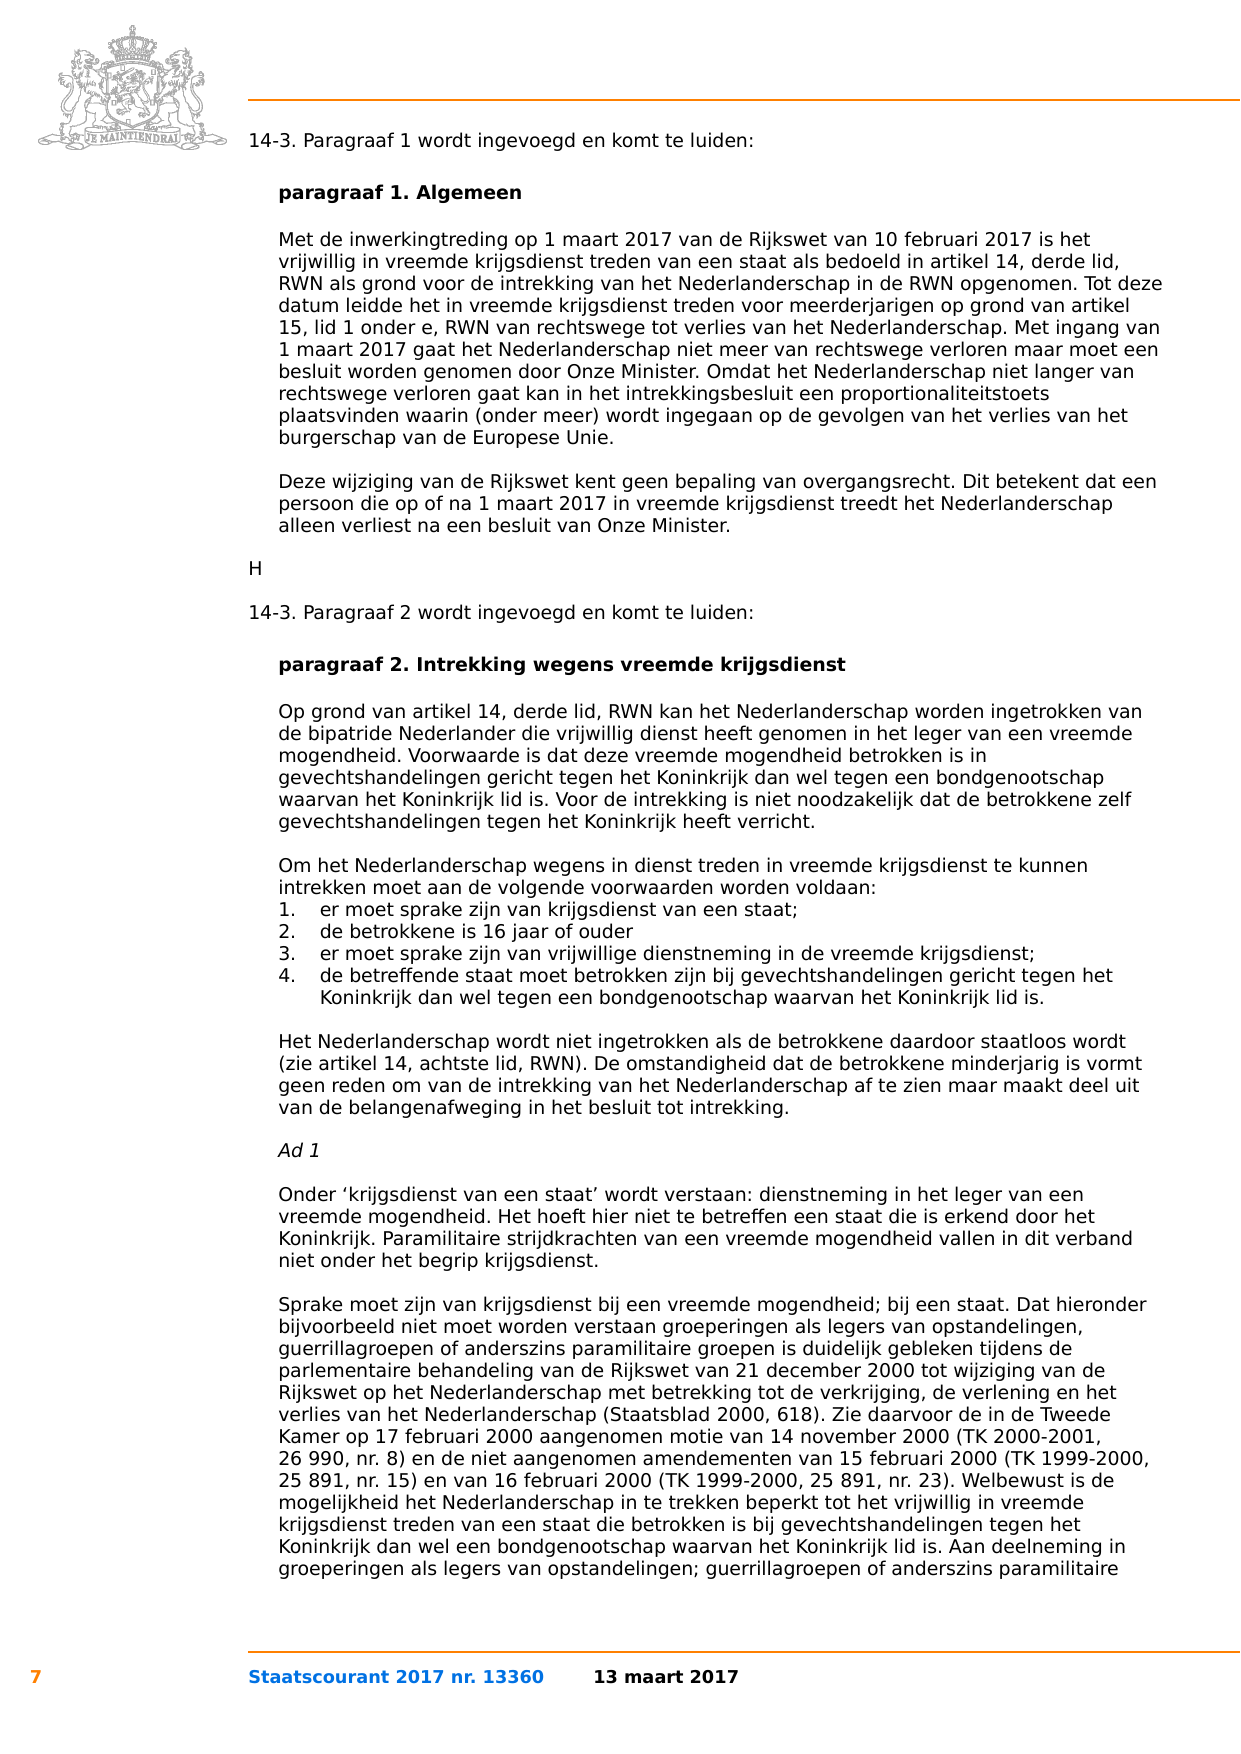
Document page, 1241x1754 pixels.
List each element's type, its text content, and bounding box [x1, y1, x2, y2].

text 14-3. Paragraaf 1 wordt ingevoegd en komt te luiden: [248, 130, 1163, 152]
text Sprake moet zijn van krijgsdienst bij een vreemde mogendheid; bij een staat. Dat hieronder bijvoorbeeld niet moet worden verstaan groeperingen als legers van opstandelingen, guerrillagroepen of anderszins paramilitaire groepen is duidelijk gebleken tijdens de parlementaire behandeling van de Rijkswet van 21 december 2000 tot wijziging van de Rijkswet op het Nederlanderschap met betrekking tot de verkrijging, de verlening en het verlies van het Nederlanderschap (Staatsblad 2000, 618). Zie daarvoor de in de Tweede Kamer op 17 februari 2000 aangenomen motie van 14 november 2000 (TK 2000-2001, 26 990, nr. 8) en de niet aangenomen amendementen van 15 februari 2000 (TK 1999-2000, 25 891, nr. 15) en van 16 februari 2000 (TK 1999-2000, 25 891, nr. 23). Welbewust is de mogelijkheid het Nederlanderschap in te trekken beperkt tot het vrijwillig in vreemde krijgsdienst treden van een staat die betrokken is bij gevechtshandelingen tegen het Koninkrijk dan wel een bondgenootschap waarvan het Koninkrijk lid is. Aan deelneming in groeperingen als legers van opstandelingen; guerrillagroepen of anderszins paramilitaire [278, 1294, 1163, 1580]
text H [248, 558, 1163, 580]
text 4. de betreffende staat moet betrokken zijn bij gevechtshandelingen gericht tegen het Koninkrijk dan wel tegen een bondgenootschap waarvan het Koninkrijk lid is. [278, 965, 1163, 1009]
picture [38, 25, 227, 150]
text Onder ‘krijgsdienst van een staat’ wordt verstaan: dienstneming in het leger van een vreemde mogendheid. Het hoeft hier niet te betreffen een staat die is erkend door het Koninkrijk. Paramilitaire strijdkrachten van een vreemde mogendheid vallen in dit verband niet onder het begrip krijgsdienst. [278, 1184, 1163, 1272]
text Om het Nederlanderschap wegens in dienst treden in vreemde krijgsdienst te kunnen intrekken moet aan de volgende voorwaarden worden voldaan: [278, 855, 1163, 899]
text 2. de betrokkene is 16 jaar of ouder [278, 921, 1163, 943]
text Op grond van artikel 14, derde lid, RWN kan het Nederlanderschap worden ingetrokken van de bipatride Nederlander die vrijwillig dienst heeft genomen in het leger van een vreemde mogendheid. Voorwaarde is dat deze vreemde mogendheid betrokken is in gevechtshandelingen gericht tegen het Koninkrijk dan wel tegen een bondgenootschap waarvan het Koninkrijk lid is. Voor de intrekking is niet noodzakelijk dat de betrokkene zelf gevechtshandelingen tegen het Koninkrijk heeft verricht. [278, 701, 1163, 833]
text 3. er moet sprake zijn van vrijwillige dienstneming in de vreemde krijgsdienst; [278, 943, 1163, 965]
subtitle paragraaf 2. Intrekking wegens vreemde krijgsdienst [278, 654, 1163, 676]
subtitle Ad 1 [278, 1140, 1163, 1162]
text Deze wijziging van de Rijkswet kent geen bepaling van overgangsrecht. Dit betekent dat een persoon die op of na 1 maart 2017 in vreemde krijgsdienst treedt het Nederlanderschap alleen verliest na een besluit van Onze Minister. [278, 471, 1163, 536]
subtitle paragraaf 1. Algemeen [278, 182, 1163, 204]
text 1. er moet sprake zijn van krijgsdienst van een staat; [278, 899, 1163, 921]
text Met de inwerkingtreding op 1 maart 2017 van de Rijkswet van 10 februari 2017 is het vrijwillig in vreemde krijgsdienst treden van een staat als bedoeld in artikel 14, derde lid, RWN als grond voor de intrekking van het Nederlanderschap in de RWN opgenomen. Tot deze datum leidde het in vreemde krijgsdienst treden voor meerderjarigen op grond van artikel 15, lid 1 onder e, RWN van rechtswege tot verlies van het Nederlanderschap. Met ingang van 1 maart 2017 gaat het Nederlanderschap niet meer van rechtswege verloren maar moet een besluit worden genomen door Onze Minister. Omdat het Nederlanderschap niet langer van rechtswege verloren gaat kan in het intrekkingsbesluit een proportionaliteitstoets plaatsvinden waarin (onder meer) wordt ingegaan op de gevolgen van het verlies van het burgerschap van de Europese Unie. [278, 229, 1163, 449]
text Het Nederlanderschap wordt niet ingetrokken als de betrokkene daardoor staatloos wordt (zie artikel 14, achtste lid, RWN). De omstandigheid dat de betrokkene minderjarig is vormt geen reden om van de intrekking van het Nederlanderschap af te zien maar maakt deel uit van de belangenafweging in het besluit tot intrekking. [278, 1031, 1163, 1118]
text 14-3. Paragraaf 2 wordt ingevoegd en komt te luiden: [248, 602, 1163, 624]
